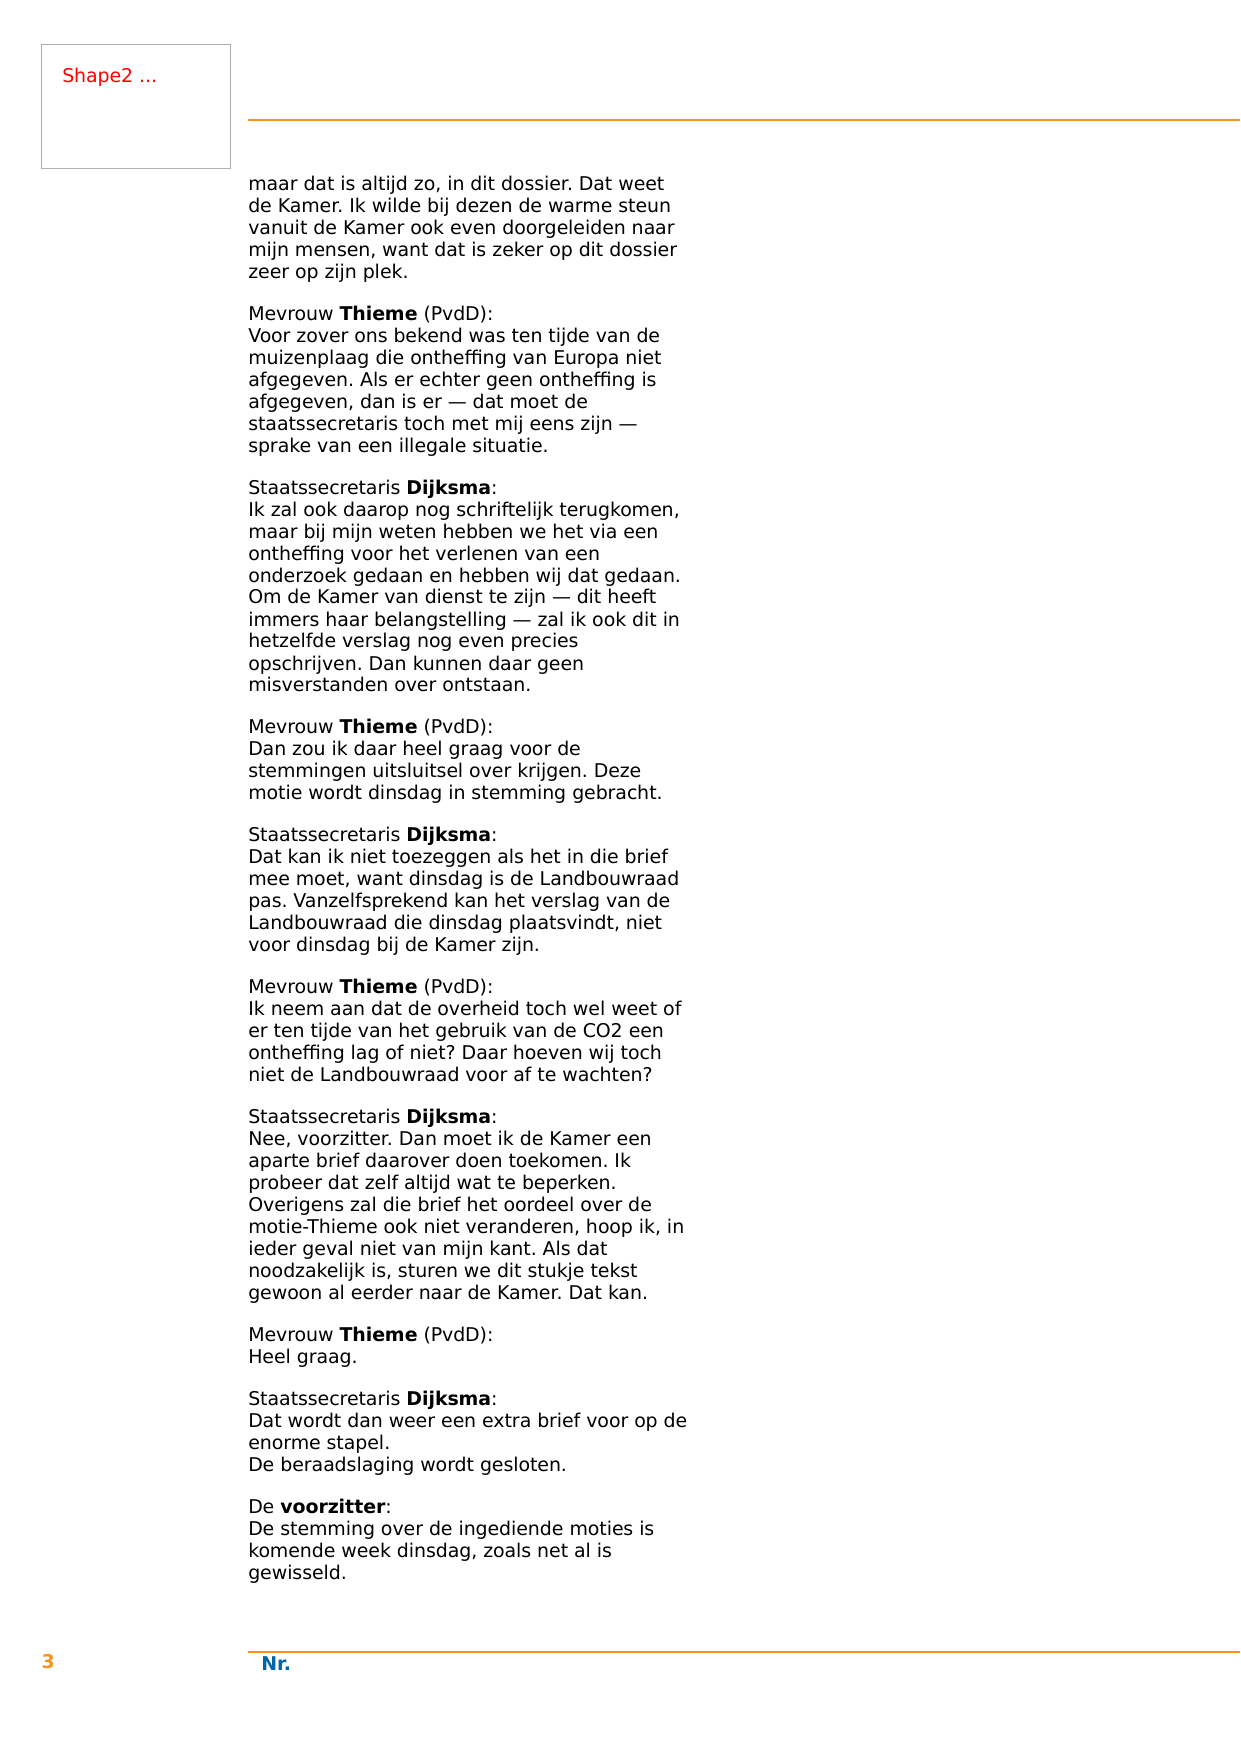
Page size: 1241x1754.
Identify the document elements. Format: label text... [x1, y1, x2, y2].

text Dat kan ik niet toezeggen als het in die brief mee moet, want dinsdag is de Landbouwraad pas. Vanzelfsprekend kan het verslag van de Landbouwraad die dinsdag plaatsvindt, niet voor dinsdag bij de Kamer zijn. [248, 846, 691, 956]
text Dat wordt dan weer een extra brief voor op de enorme stapel. [248, 1410, 691, 1454]
text Dan zou ik daar heel graag voor de stemmingen uitsluitsel over krijgen. Deze motie wordt dinsdag in stemming gebracht. [248, 738, 691, 804]
text De beraadslaging wordt gesloten. [248, 1454, 691, 1476]
text Heel graag. [248, 1346, 691, 1368]
text Staatssecretaris Dijksma: [248, 1388, 691, 1410]
text Staatssecretaris Dijksma: [248, 477, 691, 498]
text Mevrouw Thieme (PvdD): [248, 1324, 691, 1346]
text Nee, voorzitter. Dan moet ik de Kamer een aparte brief daarover doen toekomen. Ik probeer dat zelf altijd wat te beperken. Overigens zal die brief het oordeel over de motie-Thieme ook niet veranderen, hoop ik, in ieder geval niet van mijn kant. Als dat noodzakelijk is, sturen we dit stukje tekst gewoon al eerder naar de Kamer. Dat kan. [248, 1128, 691, 1304]
text De stemming over de ingediende moties is komende week dinsdag, zoals net al is gewisseld. [248, 1518, 691, 1584]
text Mevrouw Thieme (PvdD): [248, 716, 691, 738]
text Staatssecretaris Dijksma: [248, 1106, 691, 1128]
text Staatssecretaris Dijksma: [248, 824, 691, 846]
text Mevrouw Thieme (PvdD): [248, 303, 691, 325]
text maar dat is altijd zo, in dit dossier. Dat weet de Kamer. Ik wilde bij dezen de warme steun vanuit de Kamer ook even doorgeleiden naar mijn mensen, want dat is zeker op dit dossier zeer op zijn plek. [248, 173, 691, 283]
text Mevrouw Thieme (PvdD): [248, 976, 691, 998]
text Voor zover ons bekend was ten tijde van de muizenplaag die ontheffing van Europa niet afgegeven. Als er echter geen ontheffing is afgegeven, dan is er — dat moet de staatssecretaris toch met mij eens zijn — sprake van een illegale situatie. [248, 325, 691, 457]
text Ik zal ook daarop nog schriftelijk terugkomen, maar bij mijn weten hebben we het via een ontheffing voor het verlenen van een onderzoek gedaan en hebben wij dat gedaan. Om de Kamer van dienst te zijn — dit heeft immers haar belangstelling — zal ik ook dit in hetzelfde verslag nog even precies opschrijven. Dan kunnen daar geen misverstanden over ontstaan. [248, 498, 691, 696]
text Ik neem aan dat de overheid toch wel weet of er ten tijde van het gebruik van de CO2 een ontheffing lag of niet? Daar hoeven wij toch niet de Landbouwraad voor af te wachten? [248, 998, 691, 1086]
text De voorzitter: [248, 1496, 691, 1518]
